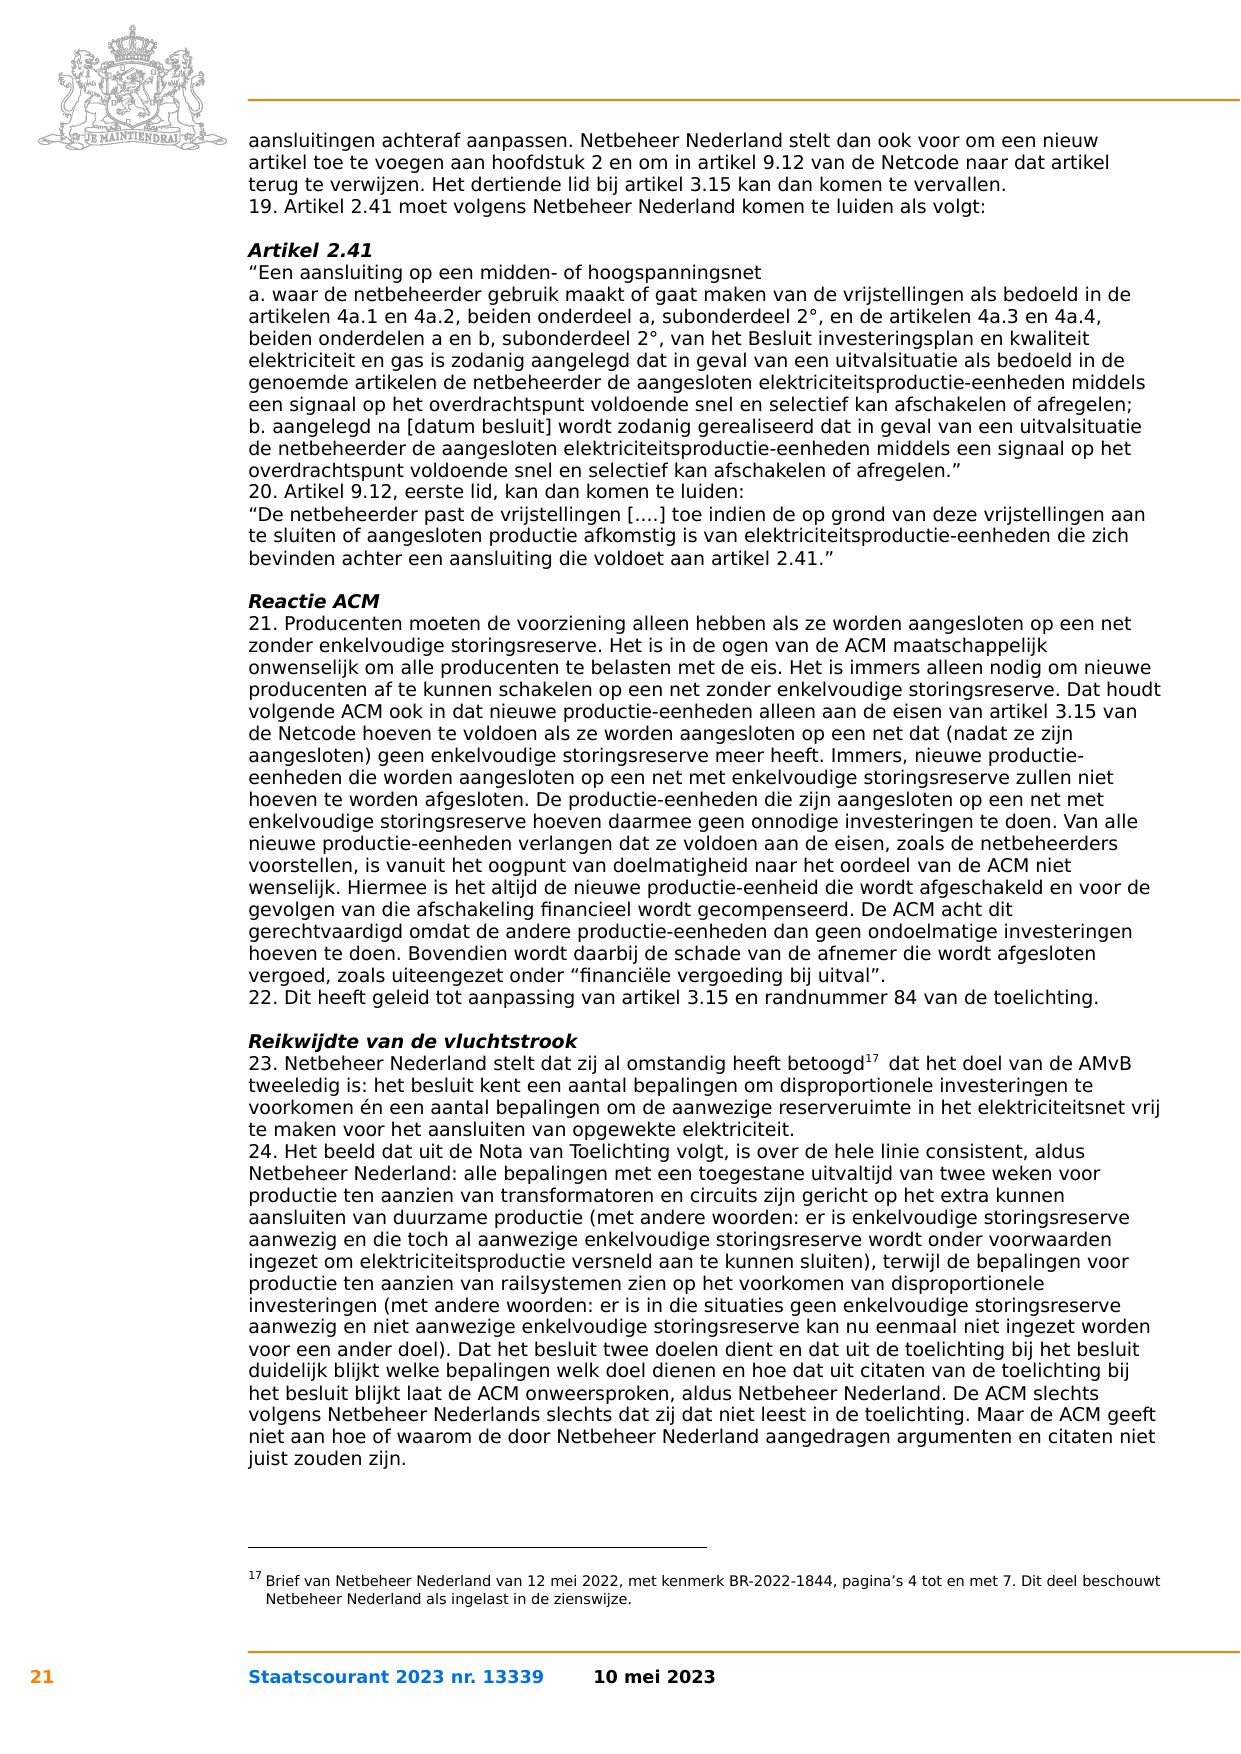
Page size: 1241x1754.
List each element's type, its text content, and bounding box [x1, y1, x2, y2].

subtitle Reikwijdte van de vluchtstrook [248, 1031, 1163, 1053]
subtitle Reactie ACM [248, 591, 1163, 613]
text 19. Artikel 2.41 moet volgens Netbeheer Nederland komen te luiden als volgt: [248, 196, 1163, 218]
text “De netbeheerder past de vrijstellingen [....] toe indien de op grond van deze vrijstellingen aan te sluiten of aangesloten productie afkomstig is van elektriciteitsproductie-eenheden die zich bevinden achter een aansluiting die voldoet aan artikel 2.41.” [248, 503, 1163, 569]
text 22. Dit heeft geleid tot aanpassing van artikel 3.15 en randnummer 84 van de toelichting. [248, 987, 1163, 1009]
text 21. Producenten moeten de voorziening alleen hebben als ze worden aangesloten op een net zonder enkelvoudige storingsreserve. Het is in de ogen van de ACM maatschappelijk onwenselijk om alle producenten te belasten met de eis. Het is immers alleen nodig om nieuwe producenten af te kunnen schakelen op een net zonder enkelvoudige storingsreserve. Dat houdt volgende ACM ook in dat nieuwe productie-eenheden alleen aan de eisen van artikel 3.15 van de Netcode hoeven te voldoen als ze worden aangesloten op een net dat (nadat ze zijn aangesloten) geen enkelvoudige storingsreserve meer heeft. Immers, nieuwe productie-eenheden die worden aangesloten op een net met enkelvoudige storingsreserve zullen niet hoeven te worden afgesloten. De productie-eenheden die zijn aangesloten op een net met enkelvoudige storingsreserve hoeven daarmee geen onnodige investeringen te doen. Van alle nieuwe productie-eenheden verlangen dat ze voldoen aan de eisen, zoals de netbeheerders voorstellen, is vanuit het oogpunt van doelmatigheid naar het oordeel van de ACM niet wenselijk. Hiermee is het altijd de nieuwe productie-eenheid die wordt afgeschakeld en voor de gevolgen van die afschakeling financieel wordt gecompenseerd. De ACM acht dit gerechtvaardigd omdat de andere productie-eenheden dan geen ondoelmatige investeringen hoeven te doen. Bovendien wordt daarbij de schade van de afnemer die wordt afgesloten vergoed, zoals uiteengezet onder “financiële vergoeding bij uitval”. [248, 613, 1163, 987]
text a. waar de netbeheerder gebruik maakt of gaat maken van de vrijstellingen als bedoeld in de artikelen 4a.1 en 4a.2, beiden onderdeel a, subonderdeel 2°, en de artikelen 4a.3 en 4a.4, beiden onderdelen a en b, subonderdeel 2°, van het Besluit investeringsplan en kwaliteit elektriciteit en gas is zodanig aangelegd dat in geval van een uitvalsituatie als bedoeld in de genoemde artikelen de netbeheerder de aangesloten elektriciteitsproductie-eenheden middels een signaal op het overdrachtspunt voldoende snel en selectief kan afschakelen of afregelen; [248, 284, 1163, 416]
text Brief van Netbeheer Nederland van 12 mei 2022, met kenmerk BR-2022-1844, pagina’s 4 tot en met 7. Dit deel beschouwt Netbeheer Nederland als ingelast in de zienswijze. [248, 1569, 1163, 1608]
text “Een aansluiting op een midden- of hoogspanningsnet [248, 262, 1163, 284]
text 23. Netbeheer Nederland stelt dat zij al omstandig heeft betoogd dat het doel van de AMvB tweeledig is: het besluit kent een aantal bepalingen om disproportionele investeringen te voorkomen én een aantal bepalingen om de aanwezige reserveruimte in het elektriciteitsnet vrij te maken voor het aansluiten van opgewekte elektriciteit. [248, 1053, 1163, 1141]
text aansluitingen achteraf aanpassen. Netbeheer Nederland stelt dan ook voor om een nieuw artikel toe te voegen aan hoofdstuk 2 en om in artikel 9.12 van de Netcode naar dat artikel terug te verwijzen. Het dertiende lid bij artikel 3.15 kan dan komen te vervallen. [248, 130, 1163, 196]
text b. aangelegd na [datum besluit] wordt zodanig gerealiseerd dat in geval van een uitvalsituatie de netbeheerder de aangesloten elektriciteitsproductie-eenheden middels een signaal op het overdrachtspunt voldoende snel en selectief kan afschakelen of afregelen.” [248, 416, 1163, 481]
text 24. Het beeld dat uit de Nota van Toelichting volgt, is over de hele linie consistent, aldus Netbeheer Nederland: alle bepalingen met een toegestane uitvaltijd van twee weken voor productie ten aanzien van transformatoren en circuits zijn gericht op het extra kunnen aansluiten van duurzame productie (met andere woorden: er is enkelvoudige storingsreserve aanwezig en die toch al aanwezige enkelvoudige storingsreserve wordt onder voorwaarden ingezet om elektriciteitsproductie versneld aan te kunnen sluiten), terwijl de bepalingen voor productie ten aanzien van railsystemen zien op het voorkomen van disproportionele investeringen (met andere woorden: er is in die situaties geen enkelvoudige storingsreserve aanwezig en niet aanwezige enkelvoudige storingsreserve kan nu eenmaal niet ingezet worden voor een ander doel). Dat het besluit twee doelen dient en dat uit de toelichting bij het besluit duidelijk blijkt welke bepalingen welk doel dienen en hoe dat uit citaten van de toelichting bij het besluit blijkt laat de ACM onweersproken, aldus Netbeheer Nederland. De ACM slechts volgens Netbeheer Nederlands slechts dat zij dat niet leest in de toelichting. Maar de ACM geeft niet aan hoe of waarom de door Netbeheer Nederland aangedragen argumenten en citaten niet juist zouden zijn. [248, 1141, 1163, 1470]
subtitle Artikel 2.41 [248, 240, 1163, 262]
picture [38, 25, 227, 150]
text 20. Artikel 9.12, eerste lid, kan dan komen te luiden: [248, 481, 1163, 503]
